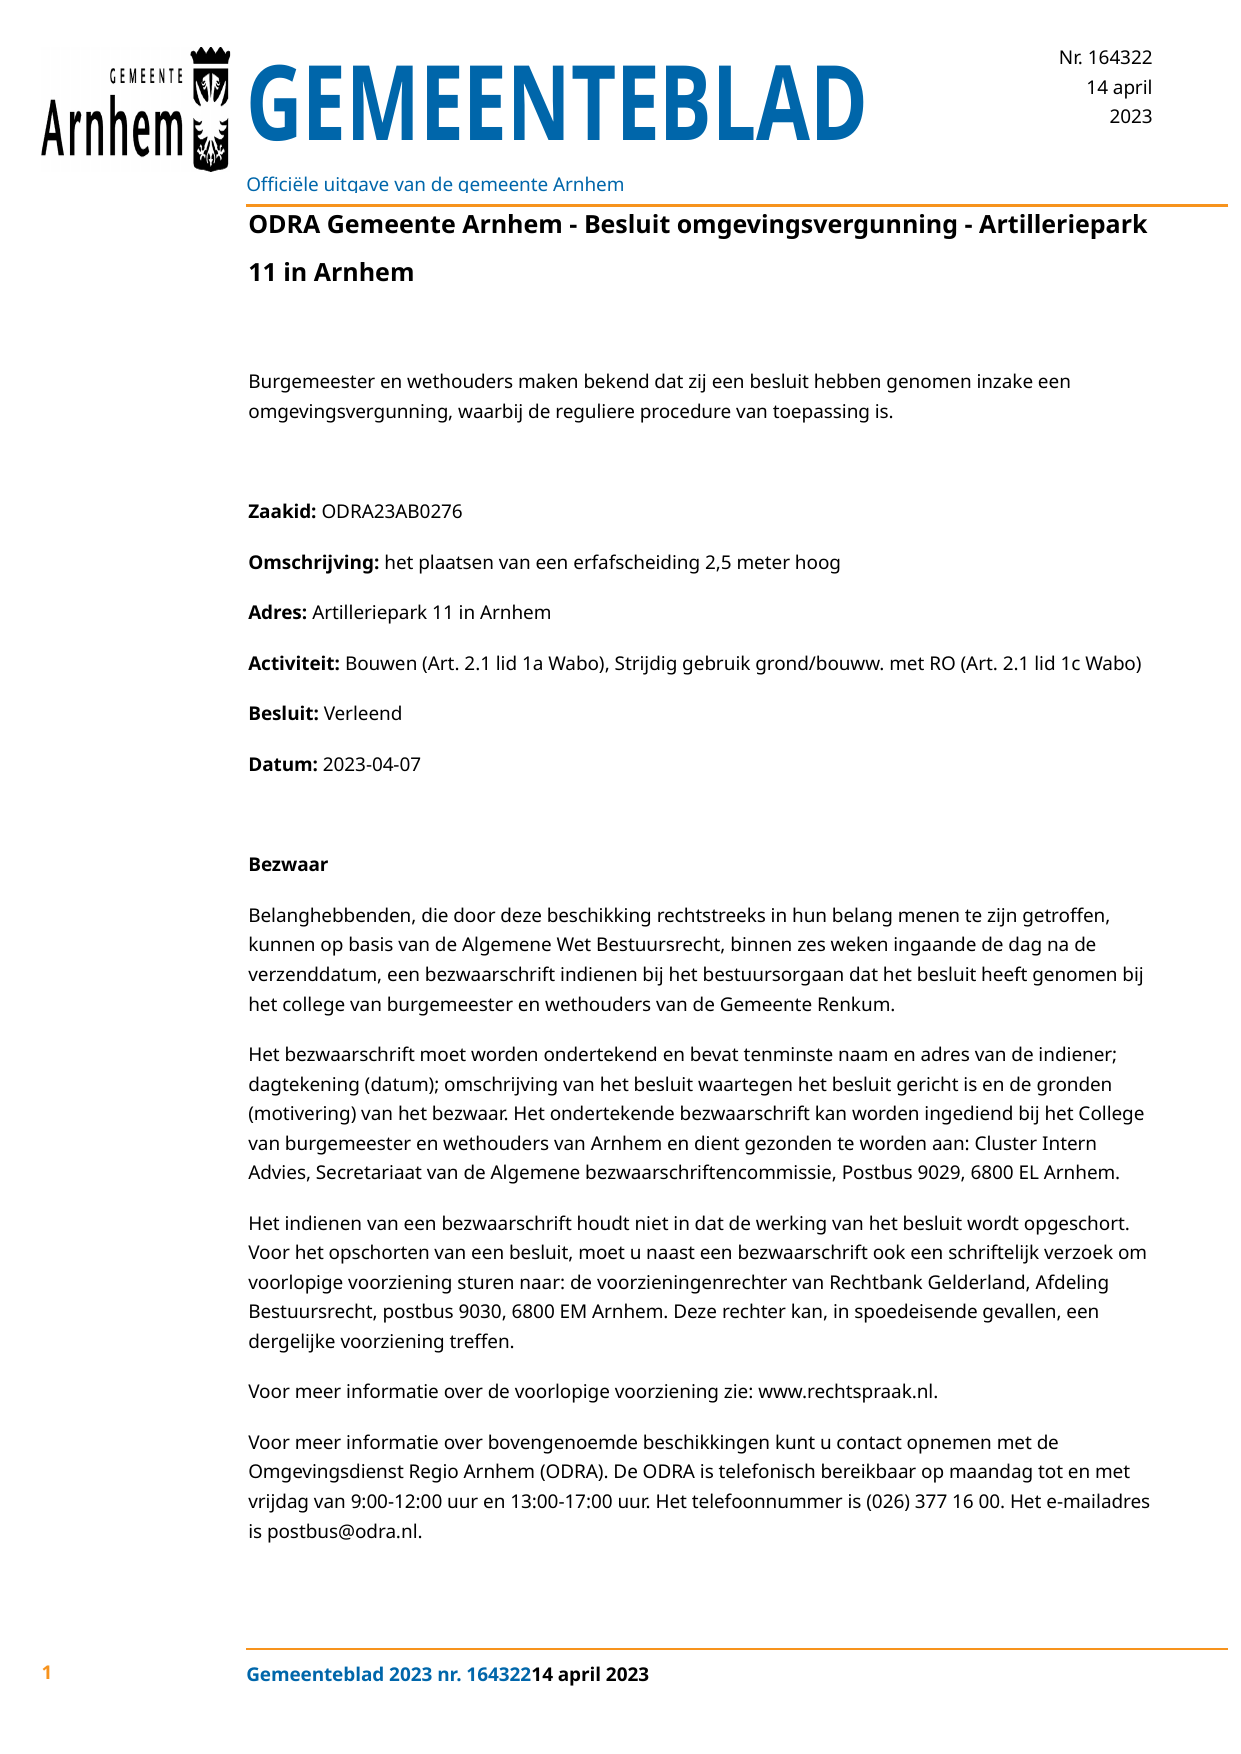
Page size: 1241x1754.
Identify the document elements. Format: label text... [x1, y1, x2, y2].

text Burgemeester en wethouders maken bekend dat zij een besluit hebben genomen inzake een omgevingsvergunning, waarbij de reguliere procedure van toepassing is. [248, 368, 1152, 424]
text Adres: Artilleriepark 11 in Arnhem [248, 599, 1152, 625]
text Omschrijving: het plaatsen van een erfafscheiding 2,5 meter hoog [248, 549, 1152, 575]
text ODRA Gemeente Arnhem - Besluit omgevingsvergunning - Artilleriepark 11 in Arnhem [248, 207, 1152, 288]
text Belanghebbenden, die door deze beschikking rechtstreeks in hun belang menen te zijn getroffen, kunnen op basis van de Algemene Wet Bestuursrecht, binnen zes weken ingaande de dag na de verzenddatum, een bezwaarschrift indienen bij het bestuursorgaan dat het besluit heeft genomen bij het college van burgemeester en wethouders van de Gemeente Renkum. [248, 902, 1152, 1017]
text Datum: 2023-04-07 [248, 751, 1152, 777]
text Activiteit: Bouwen (Art. 2.1 lid 1a Wabo), Strijdig gebruik grond/bouww. met RO (Art. 2.1 lid 1c Wabo) [248, 650, 1152, 676]
text Besluit: Verleend [248, 700, 1152, 726]
text Het bezwaarschrift moet worden ondertekend en bevat tenminste naam en adres van de indiener; dagtekening (datum); omschrijving van het besluit waartegen het besluit gericht is en de gronden (motivering) van het bezwaar. Het ondertekende bezwaarschrift kan worden ingediend bij het College van burgemeester en wethouders van Arnhem en dient gezonden te worden aan: Cluster Intern Advies, Secretariaat van de Algemene bezwaarschriftencommissie, Postbus 9029, 6800 EL Arnhem. [248, 1041, 1152, 1185]
text Bezwaar [248, 852, 1152, 877]
picture [41, 47, 231, 172]
text Voor meer informatie over de voorlopige voorziening zie: www.rechtspraak.nl. [248, 1379, 1152, 1404]
text Voor meer informatie over bovengenoemde beschikkingen kunt u contact opnemen met de Omgevingsdienst Regio Arnhem (ODRA). De ODRA is telefonisch bereikbaar op maandag tot en met vrijdag van 9:00-12:00 uur en 13:00-17:00 uur. Het telefoonnummer is (026) 377 16 00. Het e-mailadres is postbus@odra.nl. [248, 1429, 1152, 1544]
text Het indienen van een bezwaarschrift houdt niet in dat de werking van het besluit wordt opgeschort. Voor het opschorten van een besluit, moet u naast een bezwaarschrift ook een schriftelijk verzoek om voorlopige voorziening sturen naar: de voorzieningenrechter van Rechtbank Gelderland, Afdeling Bestuursrecht, postbus 9030, 6800 EM Arnhem. Deze rechter kan, in spoedeisende gevallen, een dergelijke voorziening treffen. [248, 1210, 1152, 1354]
text Zaakid: ODRA23AB0276 [248, 499, 1152, 524]
